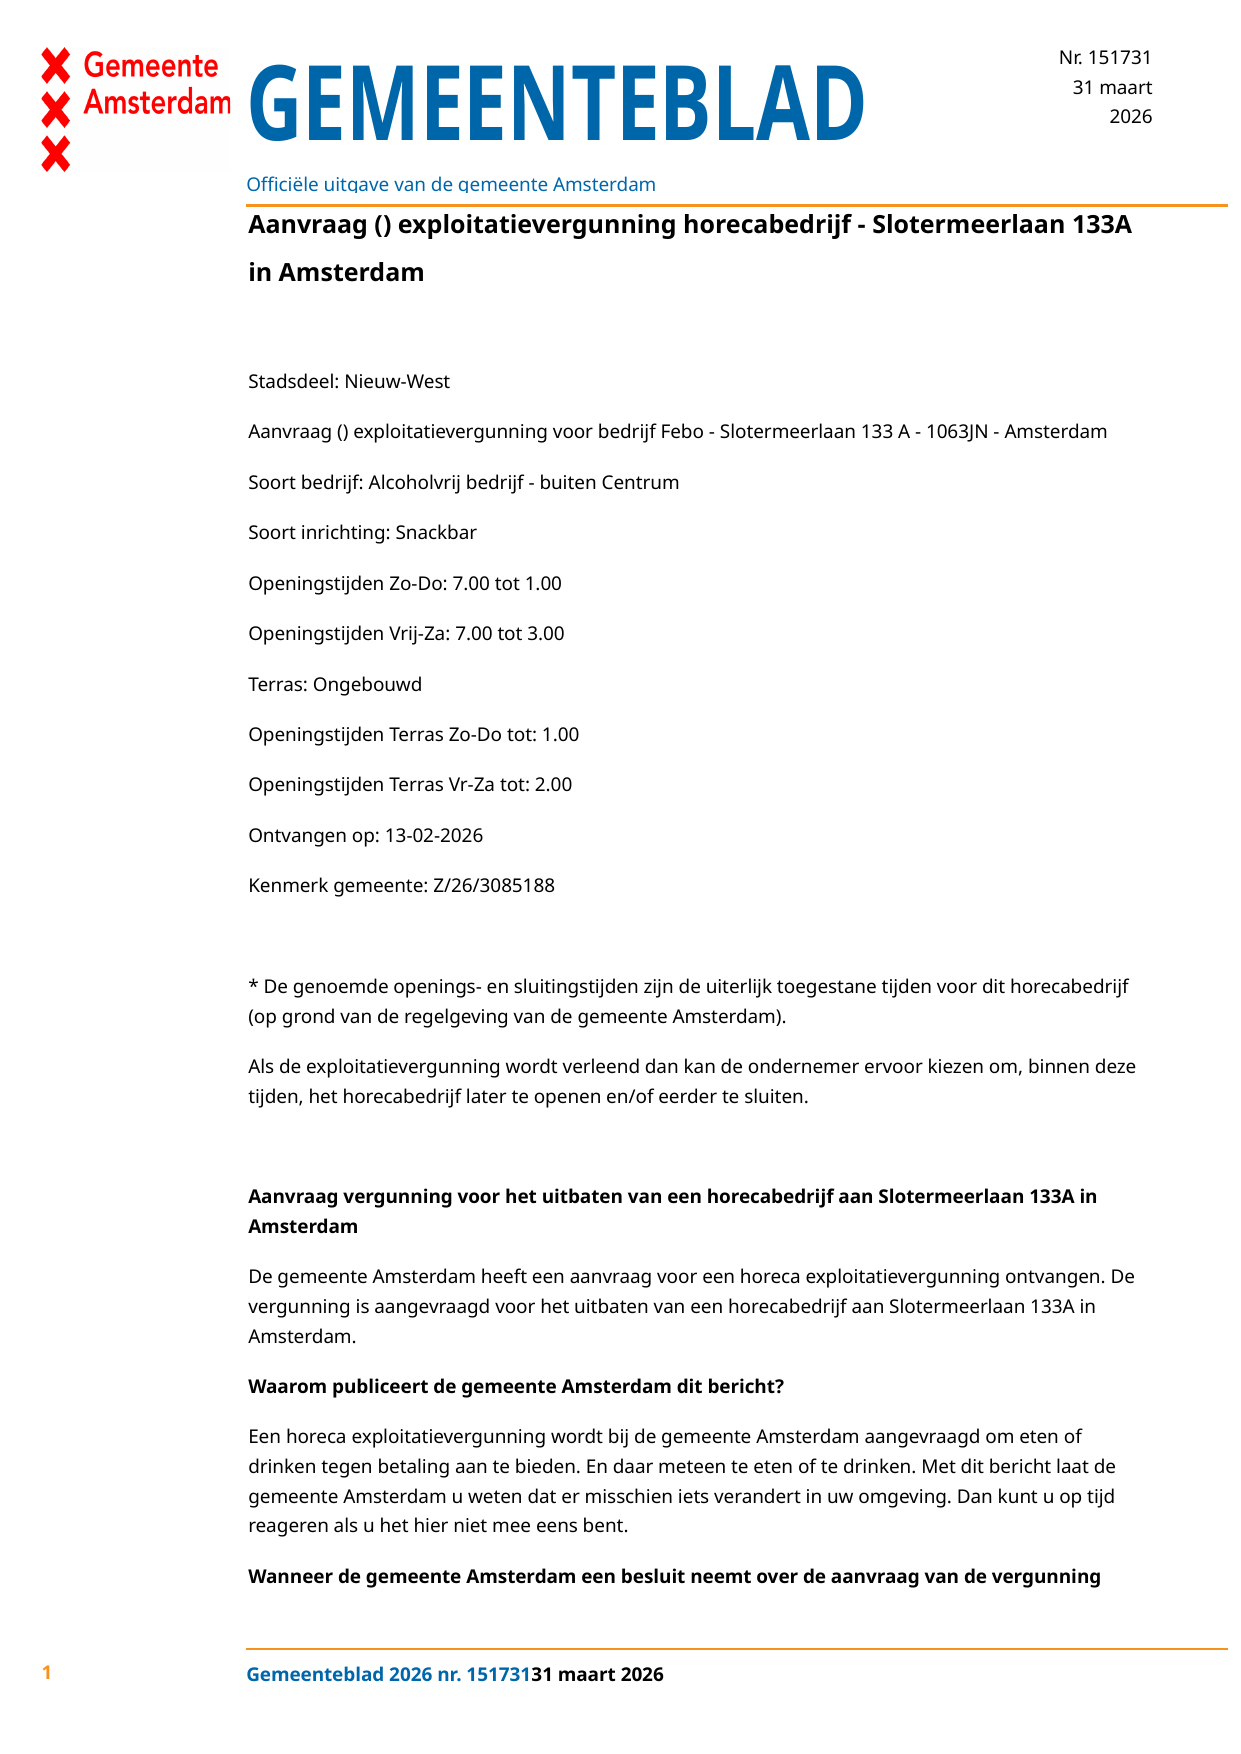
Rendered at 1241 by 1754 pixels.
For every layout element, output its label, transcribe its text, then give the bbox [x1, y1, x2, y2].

text Aanvraag vergunning voor het uitbaten van een horecabedrijf aan Slotermeerlaan 133A in Amsterdam [248, 1184, 1152, 1239]
text Soort inrichting: Snackbar [248, 519, 1152, 545]
text Openingstijden Vrij-Za: 7.00 tot 3.00 [248, 620, 1152, 646]
text Openingstijden Zo-Do: 7.00 tot 1.00 [248, 570, 1152, 596]
text Openingstijden Terras Zo-Do tot: 1.00 [248, 721, 1152, 747]
text Openingstijden Terras Vr-Za tot: 2.00 [248, 772, 1152, 797]
text Kenmerk gemeente: Z/26/3085188 [248, 872, 1152, 898]
text Een horeca exploitatievergunning wordt bij de gemeente Amsterdam aangevraagd om eten of drinken tegen betaling aan te bieden. En daar meteen te eten of te drinken. Met dit bericht laat de gemeente Amsterdam u weten dat er misschien iets verandert in uw omgeving. Dan kunt u op tijd reageren als u het hier niet mee eens bent. [248, 1424, 1152, 1538]
text Stadsdeel: Nieuw-West [248, 368, 1152, 394]
text De gemeente Amsterdam heeft een aanvraag voor een horeca exploitatievergunning ontvangen. De vergunning is aangevraagd voor het uitbaten van een horecabedrijf aan Slotermeerlaan 133A in Amsterdam. [248, 1264, 1152, 1349]
text Aanvraag () exploitatievergunning horecabedrijf - Slotermeerlaan 133A in Amsterdam [248, 207, 1152, 288]
text Soort bedrijf: Alcoholvrij bedrijf - buiten Centrum [248, 469, 1152, 495]
text Waarom publiceert de gemeente Amsterdam dit bericht? [248, 1373, 1152, 1399]
picture [41, 47, 231, 172]
text Wanneer de gemeente Amsterdam een besluit neemt over de aanvraag van de vergunning [248, 1563, 1152, 1589]
text Als de exploitatievergunning wordt verleend dan kan de ondernemer ervoor kiezen om, binnen deze tijden, het horecabedrijf later te openen en/of eerder te sluiten. [248, 1053, 1152, 1109]
text Ontvangen op: 13-02-2026 [248, 822, 1152, 848]
text * De genoemde openings- en sluitingstijden zijn de uiterlijk toegestane tijden voor dit horecabedrijf (op grond van de regelgeving van de gemeente Amsterdam). [248, 973, 1152, 1029]
text Aanvraag () exploitatievergunning voor bedrijf Febo - Slotermeerlaan 133 A - 1063JN - Amsterdam [248, 419, 1152, 444]
text Terras: Ongebouwd [248, 671, 1152, 697]
